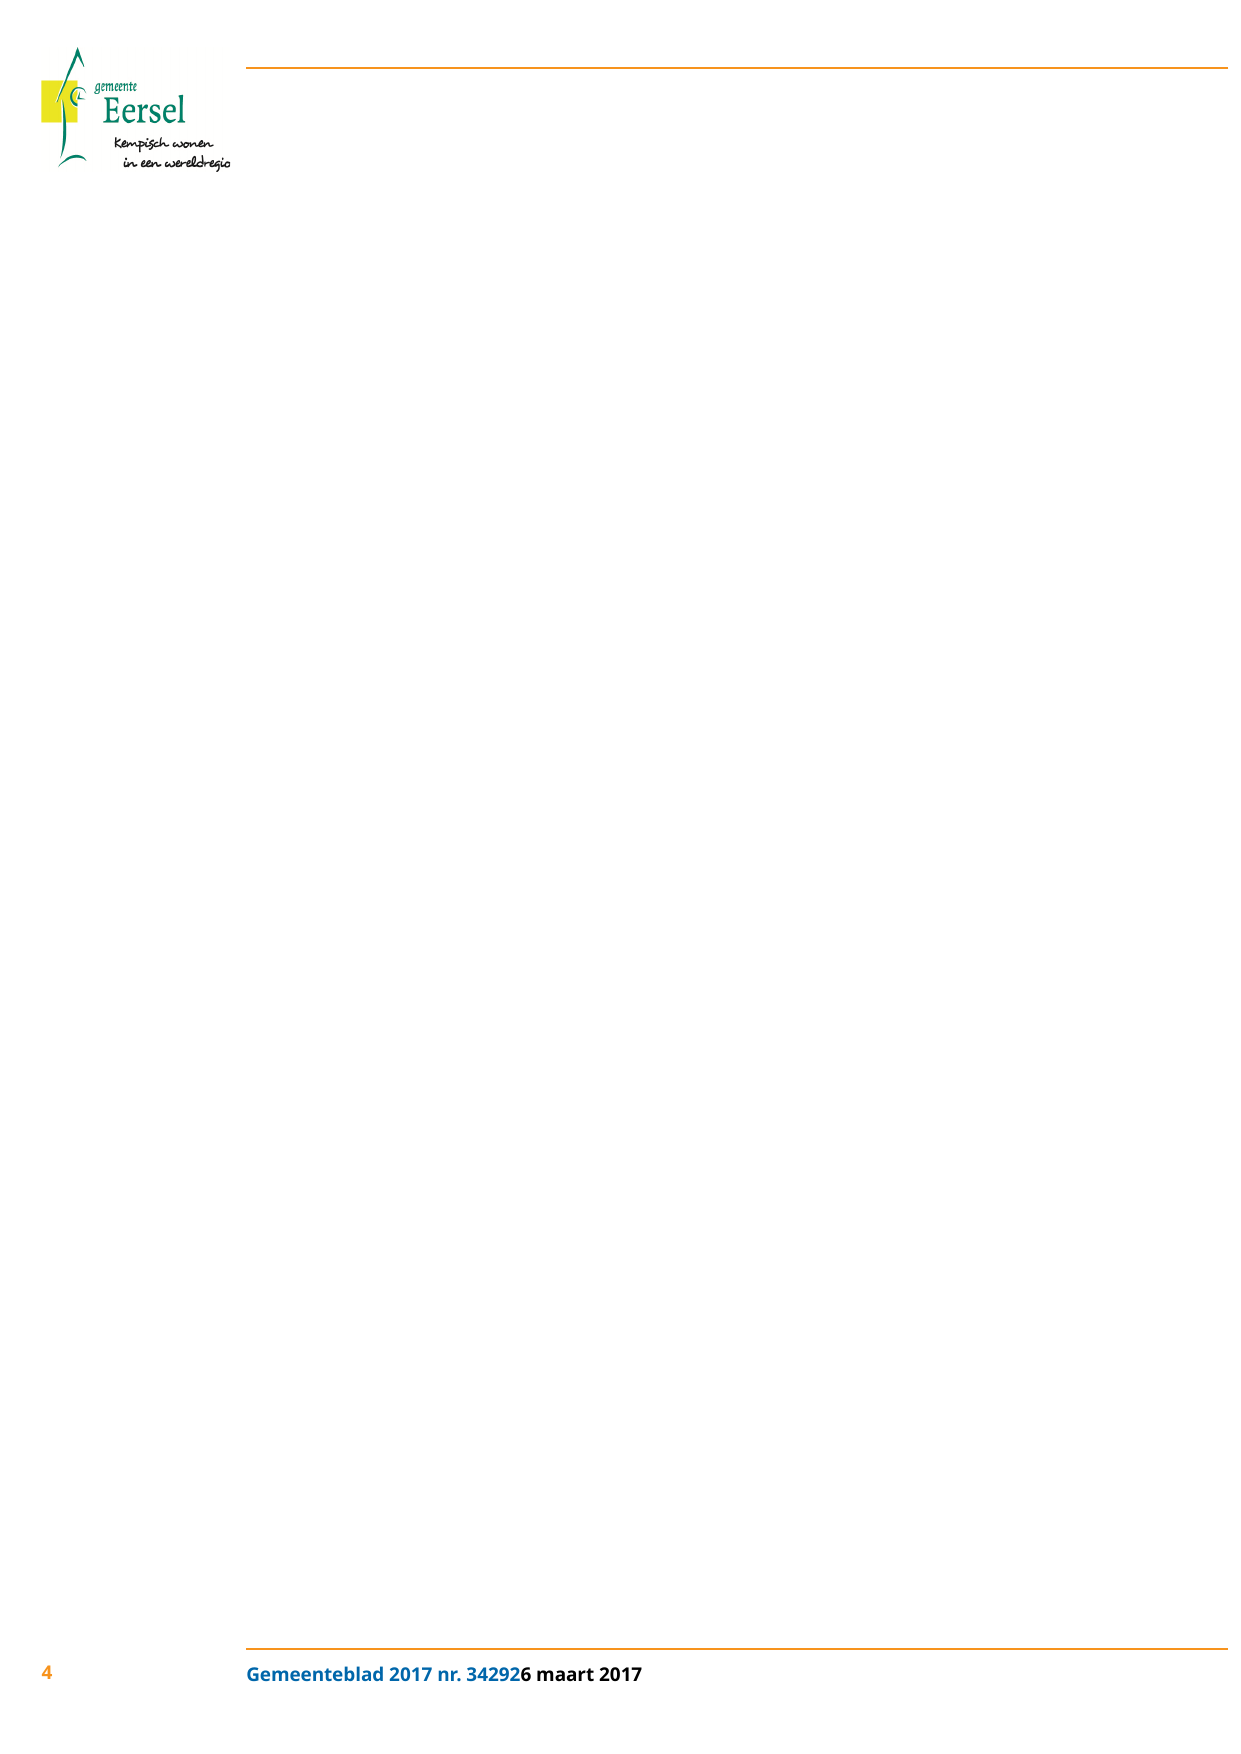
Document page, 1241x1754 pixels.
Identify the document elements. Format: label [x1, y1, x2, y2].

picture [41, 47, 231, 172]
